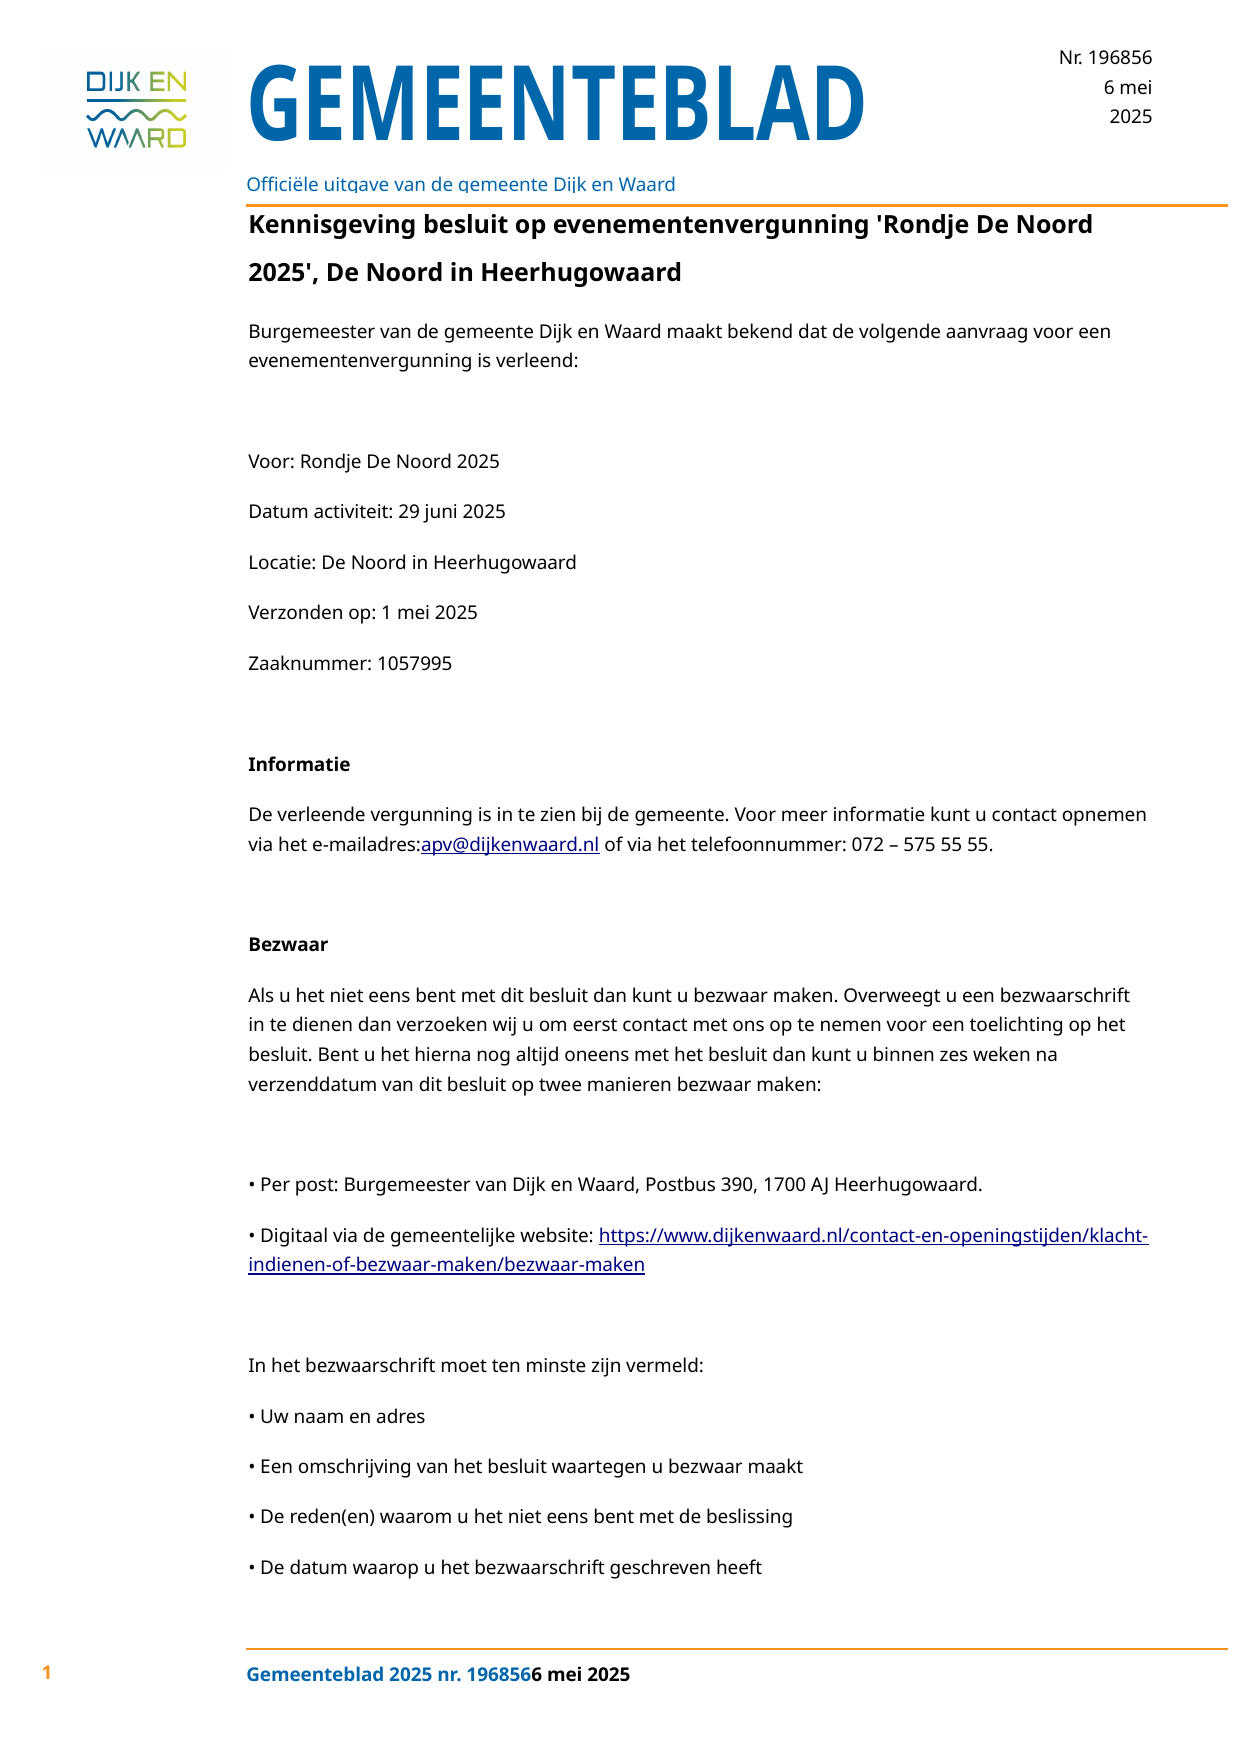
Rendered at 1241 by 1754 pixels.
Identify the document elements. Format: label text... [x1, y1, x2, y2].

text Kennisgeving besluit op evenementenvergunning 'Rondje De Noord 2025', De Noord in Heerhugowaard [248, 207, 1152, 288]
picture [41, 47, 231, 172]
text Burgemeester van de gemeente Dijk en Waard maakt bekend dat de volgende aanvraag voor een evenementenvergunning is verleend: [248, 318, 1152, 373]
text Verzonden op: 1 mei 2025 [248, 599, 1152, 625]
text • Een omschrijving van het besluit waartegen u bezwaar maakt [248, 1453, 1152, 1479]
text • De datum waarop u het bezwaarschrift geschreven heeft [248, 1554, 1152, 1580]
text Datum activiteit: 29 juni 2025 [248, 499, 1152, 524]
text • Digitaal via de gemeentelijke website: https://www.dijkenwaard.nl/contact-en-openingstijden/klacht-indienen-of-bezwaar-maken/bezwaar-maken [248, 1222, 1152, 1277]
text • Per post: Burgemeester van Dijk en Waard, Postbus 390, 1700 AJ Heerhugowaard. [248, 1172, 1152, 1197]
text De verleende vergunning is in te zien bij de gemeente. Voor meer informatie kunt u contact opnemen via het e-mailadres:apv@dijkenwaard.nl of via het telefoonnummer: 072 – 575 55 55. [248, 801, 1152, 857]
text Voor: Rondje De Noord 2025 [248, 448, 1152, 474]
text Als u het niet eens bent met dit besluit dan kunt u bezwaar maken. Overweegt u een bezwaarschrift in te dienen dan verzoeken wij u om eerst contact met ons op te nemen voor een toelichting op het besluit. Bent u het hierna nog altijd oneens met het besluit dan kunt u binnen zes weken na verzenddatum van dit besluit op twee manieren bezwaar maken: [248, 982, 1152, 1097]
text Zaaknummer: 1057995 [248, 650, 1152, 676]
text Informatie [248, 751, 1152, 777]
text In het bezwaarschrift moet ten minste zijn vermeld: [248, 1352, 1152, 1378]
text • Uw naam en adres [248, 1403, 1152, 1429]
text Bezwaar [248, 932, 1152, 957]
text • De reden(en) waarom u het niet eens bent met de beslissing [248, 1504, 1152, 1529]
text Locatie: De Noord in Heerhugowaard [248, 549, 1152, 575]
